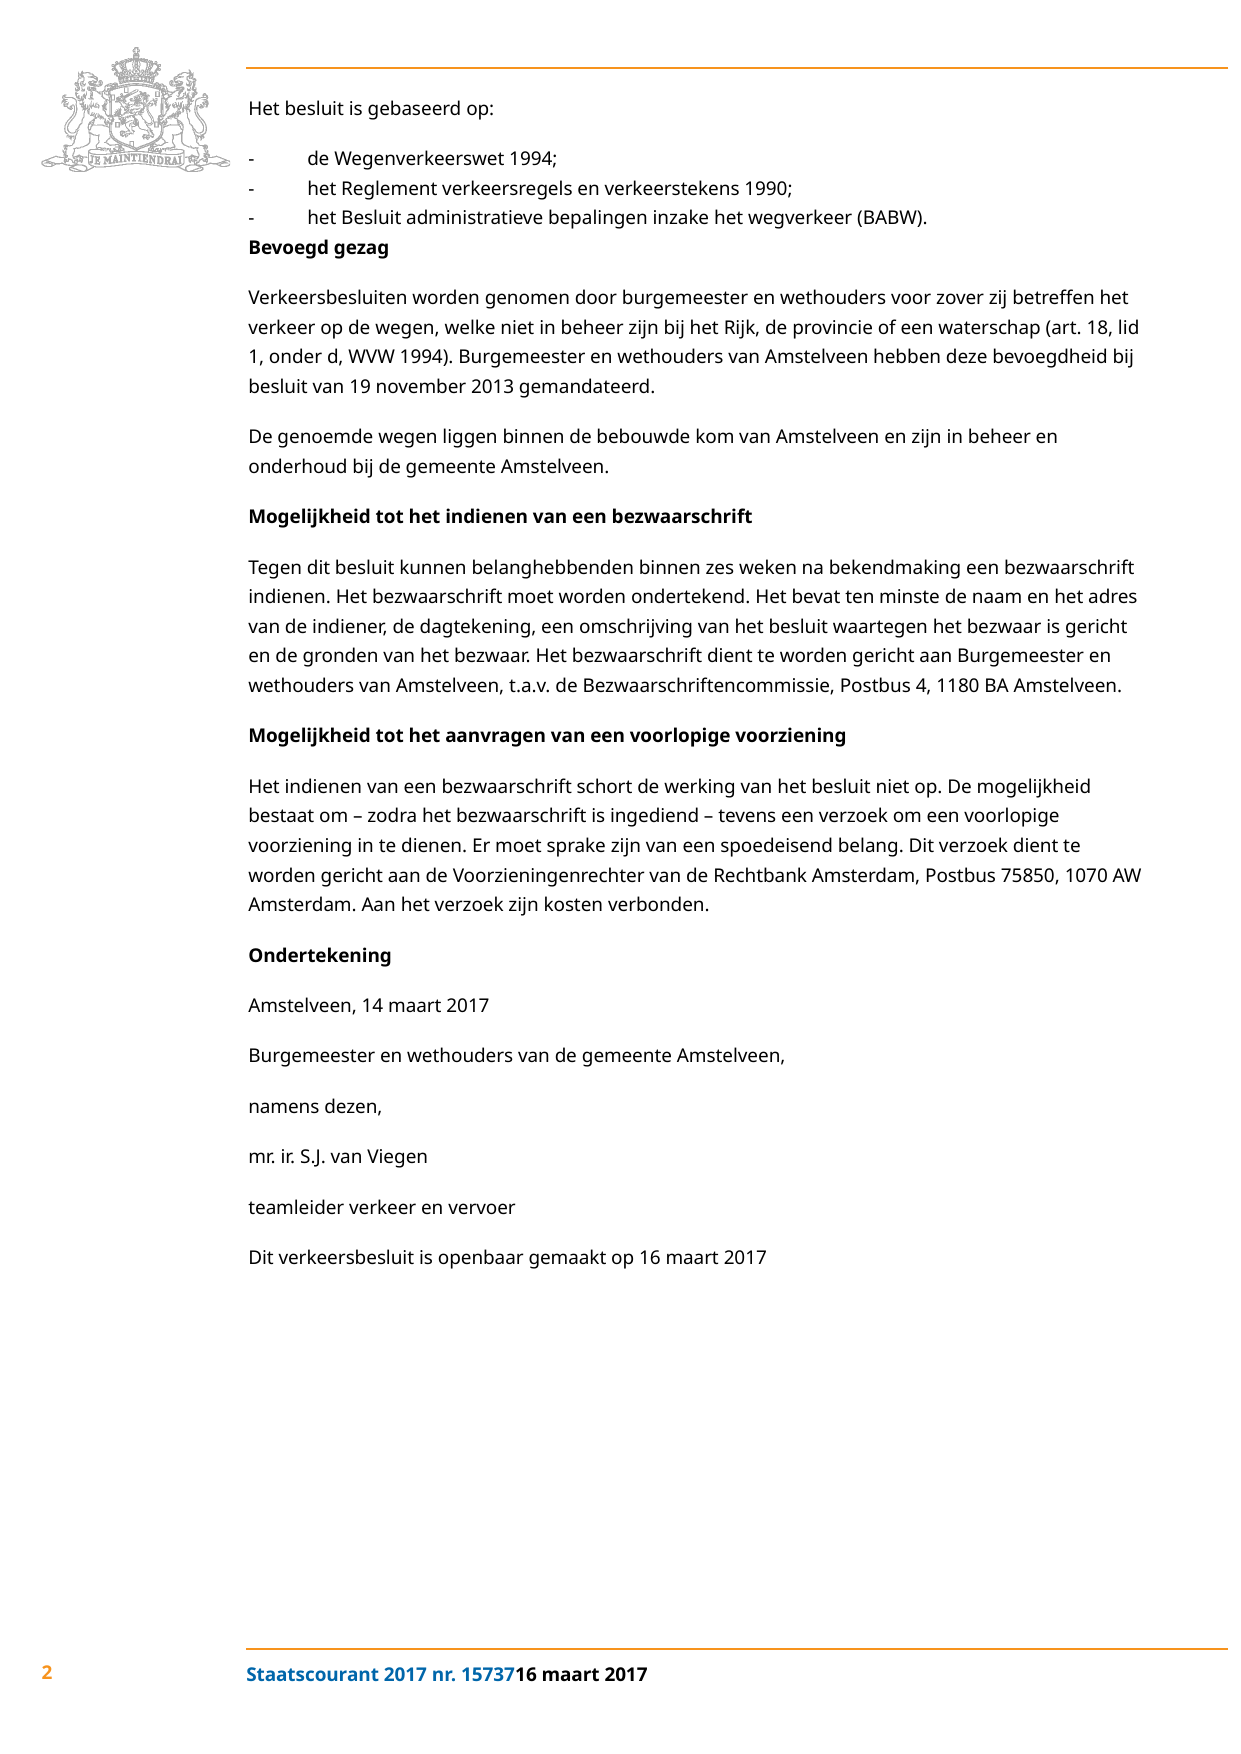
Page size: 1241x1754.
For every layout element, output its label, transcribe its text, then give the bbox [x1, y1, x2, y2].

text Mogelijkheid tot het aanvragen van een voorlopige voorziening [248, 723, 1152, 748]
text mr. ir. S.J. van Viegen [248, 1143, 1152, 1169]
text Tegen dit besluit kunnen belanghebbenden binnen zes weken na bekendmaking een bezwaarschrift indienen. Het bezwaarschrift moet worden ondertekend. Het bevat ten minste de naam en het adres van de indiener, de dagtekening, een omschrijving van het besluit waartegen het bezwaar is gericht en de gronden van het bezwaar. Het bezwaarschrift dient te worden gericht aan Burgemeester en wethouders van Amstelveen, t.a.v. de Bezwaarschriftencommissie, Postbus 4, 1180 BA Amstelveen. [248, 554, 1152, 698]
text Burgemeester en wethouders van de gemeente Amstelveen, [248, 1043, 1152, 1068]
text Dit verkeersbesluit is openbaar gemaakt op 16 maart 2017 [248, 1244, 1152, 1270]
text Amstelveen, 14 maart 2017 [248, 992, 1152, 1018]
list het Besluit administratieve bepalingen inzake het wegverkeer (BABW). [248, 204, 1152, 230]
text Verkeersbesluiten worden genomen door burgemeester en wethouders voor zover zij betreffen het verkeer op de wegen, welke niet in beheer zijn bij het Rijk, de provincie of een waterschap (art. 18, lid 1, onder d, WVW 1994). Burgemeester en wethouders van Amstelveen hebben deze bevoegdheid bij besluit van 19 november 2013 gemandateerd. [248, 284, 1152, 399]
text Bevoegd gezag [248, 234, 1152, 260]
text Ondertekening [248, 942, 1152, 968]
list de Wegenverkeerswet 1994; [248, 145, 1152, 171]
text namens dezen, [248, 1093, 1152, 1119]
list het Reglement verkeersregels en verkeerstekens 1990; [248, 175, 1152, 201]
text Het besluit is gebaseerd op: [248, 95, 1152, 121]
text De genoemde wegen liggen binnen de bebouwde kom van Amstelveen en zijn in beheer en onderhoud bij de gemeente Amstelveen. [248, 423, 1152, 479]
text Mogelijkheid tot het indienen van een bezwaarschrift [248, 503, 1152, 529]
picture [41, 47, 231, 172]
text Het indienen van een bezwaarschrift schort de werking van het besluit niet op. De mogelijkheid bestaat om – zodra het bezwaarschrift is ingediend – tevens een verzoek om een voorlopige voorziening in te dienen. Er moet sprake zijn van een spoedeisend belang. Dit verzoek dient te worden gericht aan de Voorzieningenrechter van de Rechtbank Amsterdam, Postbus 75850, 1070 AW Amsterdam. Aan het verzoek zijn kosten verbonden. [248, 773, 1152, 917]
text teamleider verkeer en vervoer [248, 1194, 1152, 1220]
